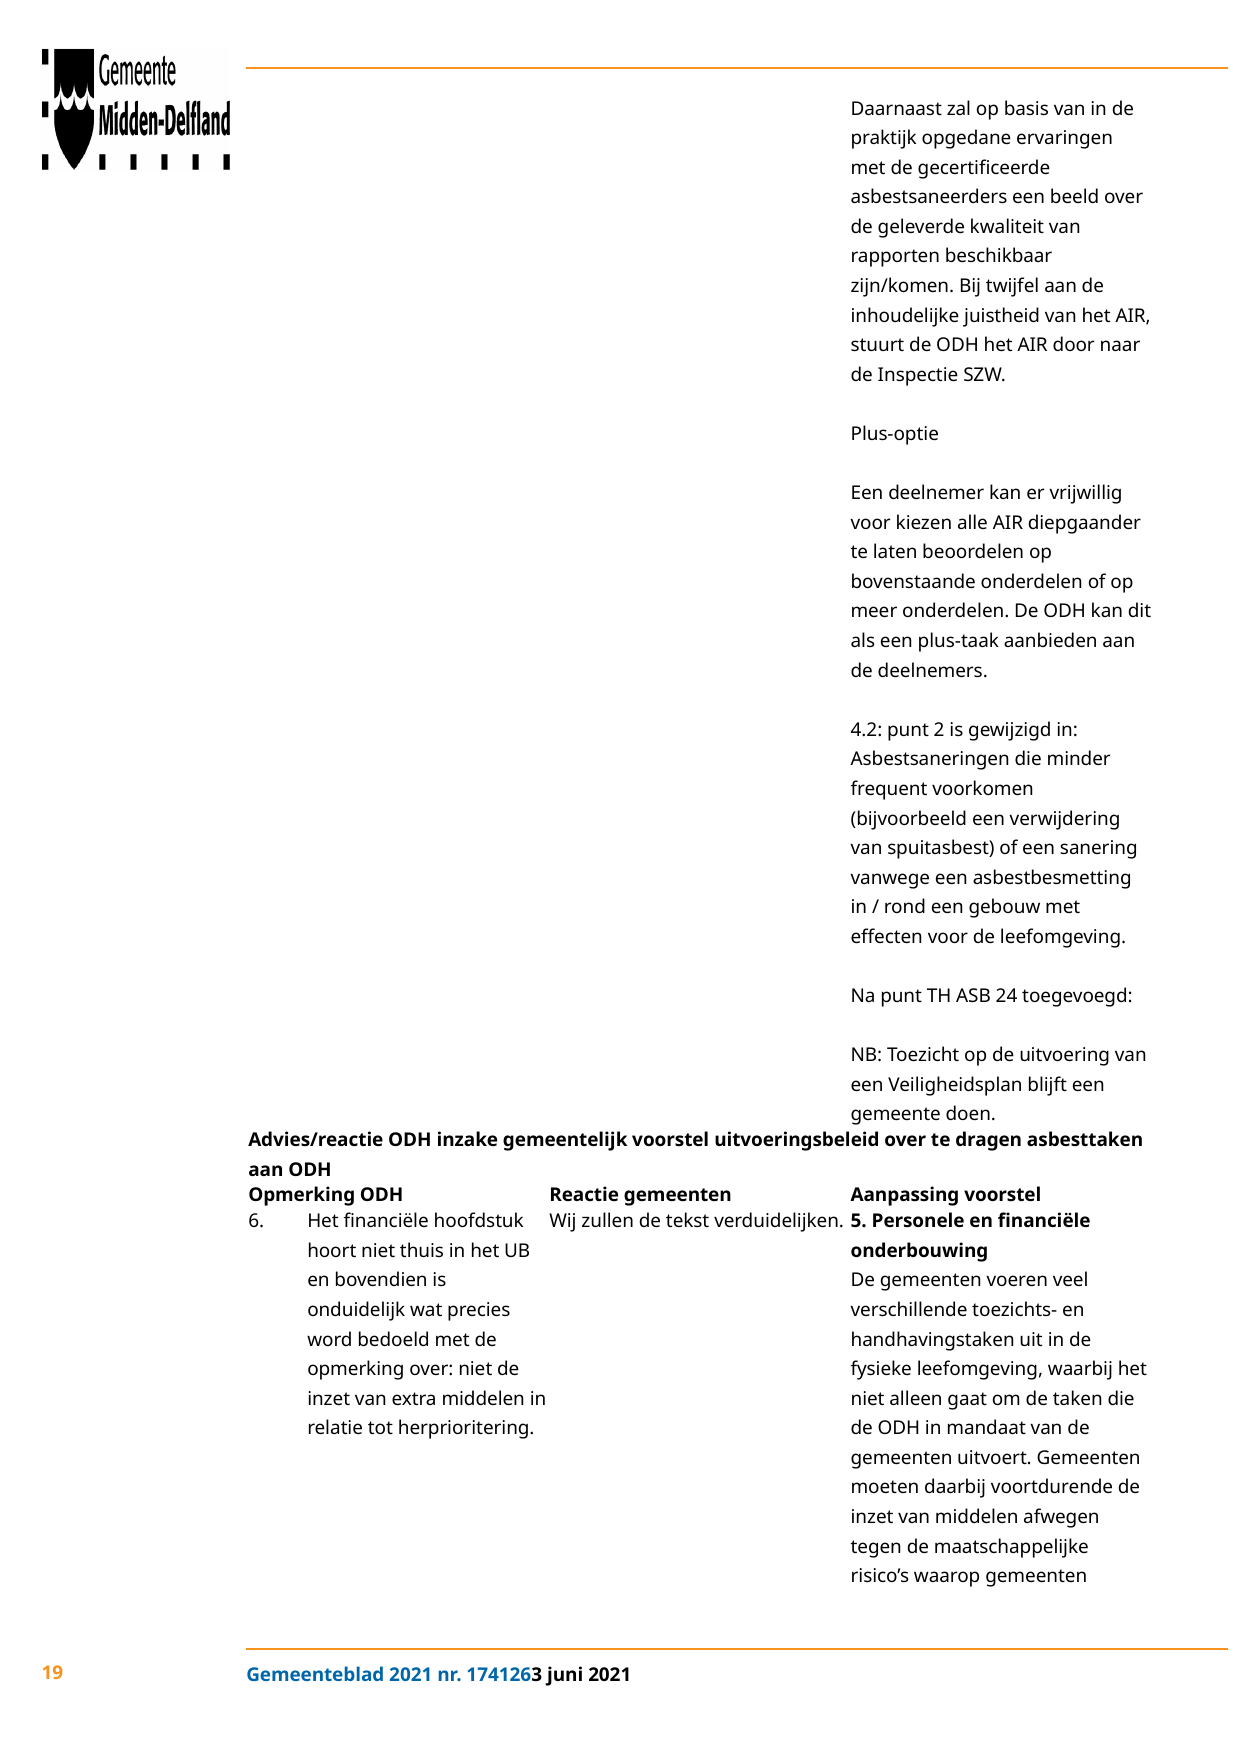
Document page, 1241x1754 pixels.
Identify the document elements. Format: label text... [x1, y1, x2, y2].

table_cell [549, 95, 850, 1126]
table_cell Daarnaast zal op basis van in de praktijk opgedane ervaringen met de gecertificeerde asbestsaneerders een beeld over de geleverde kwaliteit van rapporten beschikbaar zijn/komen. Bij twijfel aan de inhoudelijke juistheid van het AIR, stuurt de ODH het AIR door naar de Inspectie SZW. Plus-optie Een deelnemer kan er vrijwillig voor kiezen alle AIR diepgaander te laten beoordelen op bovenstaande onderdelen of op meer onderdelen. De ODH kan dit als een plus-taak aanbieden aan de deelnemers. 4.2: punt 2 is gewijzigd in: Asbestsaneringen die minder frequent voorkomen (bijvoorbeeld een verwijdering van spuitasbest) of een sanering vanwege een asbestbesmetting in / rond een gebouw met effecten voor de leefomgeving. Na punt TH ASB 24 toegevoegd: NB: Toezicht op de uitvoering van een Veiligheidsplan blijft een gemeente doen. [850, 95, 1152, 1126]
picture [41, 47, 231, 172]
table_cell 5. Personele en financiële onderbouwing De gemeenten voeren veel verschillende toezichts- en handhavingstaken uit in de fysieke leefomgeving, waarbij het niet alleen gaat om de taken die de ODH in mandaat van de gemeenten uitvoert. Gemeenten moeten daarbij voortdurende de inzet van middelen afwegen tegen de maatschappelijke risico’s waarop gemeenten [850, 1208, 1152, 1588]
table_cell Reactie gemeenten [549, 1182, 850, 1207]
table_cell Aanpassing voorstel [850, 1182, 1152, 1207]
table_cell Wij zullen de tekst verduidelijken. [549, 1208, 850, 1588]
table_cell [248, 95, 549, 1126]
table_cell Het financiële hoofdstuk hoort niet thuis in het UB en bovendien is onduidelijk wat precies word bedoeld met de opmerking over: niet de inzet van extra middelen in relatie tot herprioritering. [248, 1208, 549, 1588]
table_cell Advies/reactie ODH inzake gemeentelijk voorstel uitvoeringsbeleid over te dragen asbesttaken aan ODH [248, 1126, 1152, 1182]
table_cell Opmerking ODH [248, 1182, 549, 1207]
